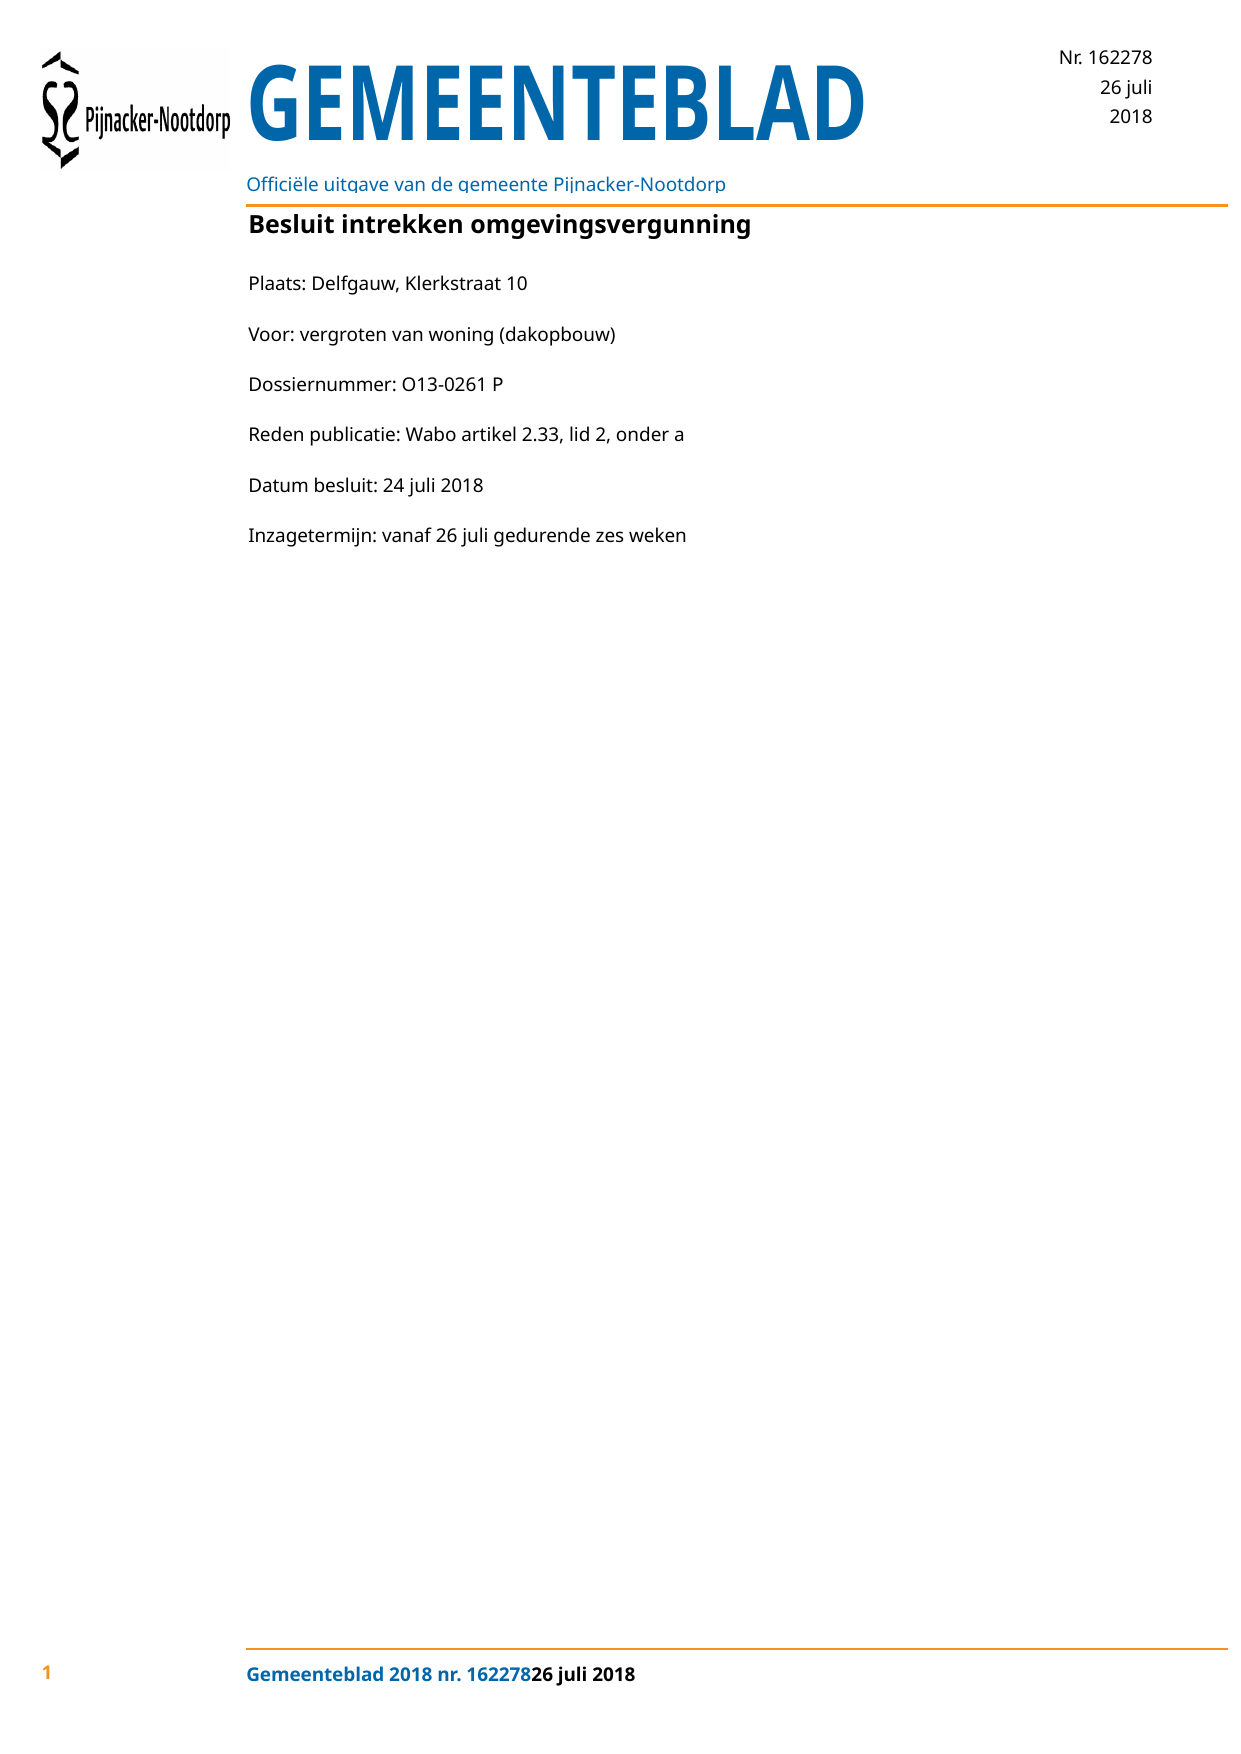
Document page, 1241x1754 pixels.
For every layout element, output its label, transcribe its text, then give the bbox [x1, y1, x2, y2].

text Plaats: Delfgauw, Klerkstraat 10 [248, 270, 1152, 296]
text Dossiernummer: O13-0261 P [248, 371, 1152, 397]
text Datum besluit: 24 juli 2018 [248, 472, 1152, 498]
text Besluit intrekken omgevingsvergunning [248, 207, 1152, 241]
picture [41, 47, 231, 172]
text Inzagetermijn: vanaf 26 juli gedurende zes weken [248, 522, 1152, 548]
text Reden publicatie: Wabo artikel 2.33, lid 2, onder a [248, 422, 1152, 447]
text Voor: vergroten van woning (dakopbouw) [248, 321, 1152, 346]
